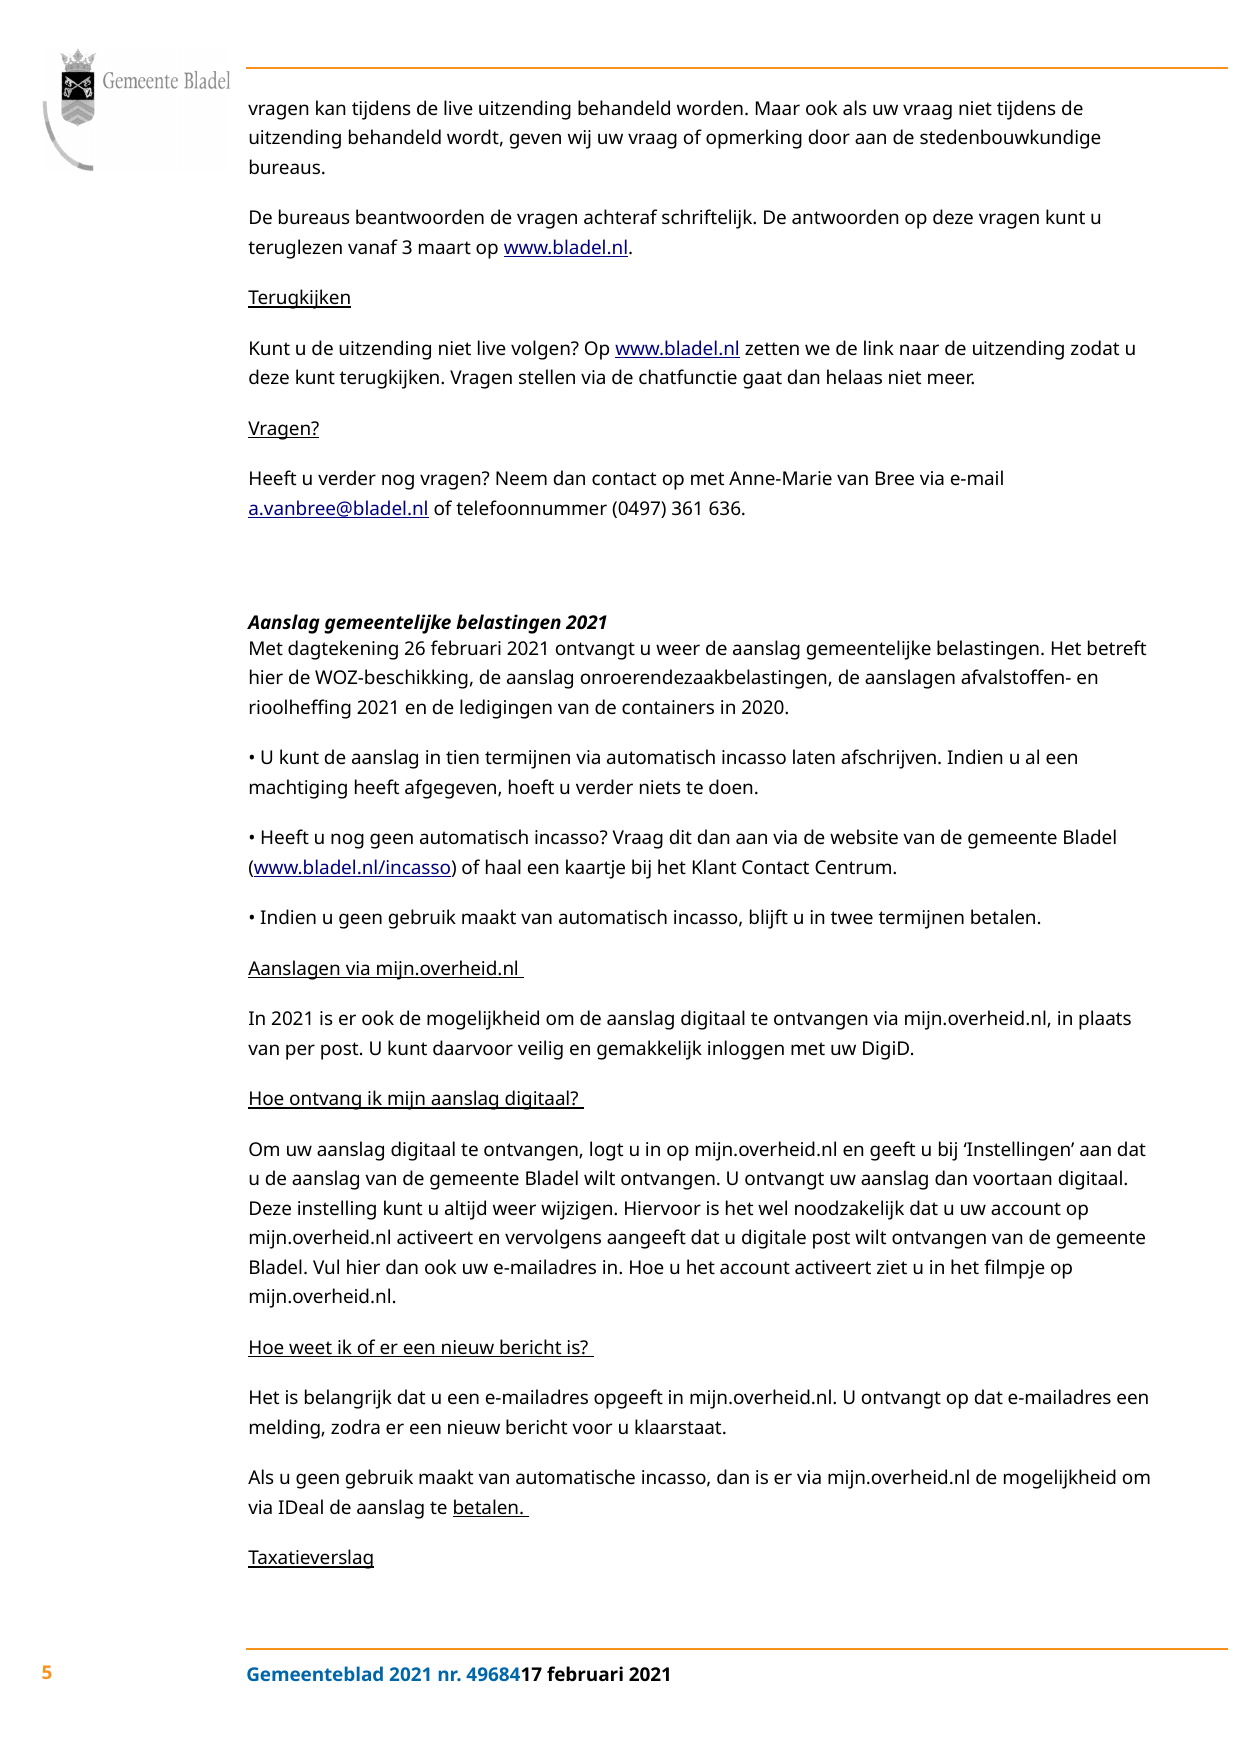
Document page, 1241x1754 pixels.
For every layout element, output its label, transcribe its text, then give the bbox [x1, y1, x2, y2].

picture [41, 47, 231, 172]
text Aanslagen via mijn.overheid.nl [248, 955, 1152, 981]
text Aanslag gemeentelijke belastingen 2021 [248, 609, 1152, 635]
text Heeft u verder nog vragen? Neem dan contact op met Anne-Marie van Bree via e-mail a.vanbree@bladel.nl of telefoonnummer (0497) 361 636. [248, 465, 1152, 521]
text Vragen? [248, 415, 1152, 441]
text vragen kan tijdens de live uitzending behandeld worden. Maar ook als uw vraag niet tijdens de uitzending behandeld wordt, geven wij uw vraag of opmerking door aan de stedenbouwkundige bureaus. [248, 95, 1152, 180]
text Als u geen gebruik maakt van automatische incasso, dan is er via mijn.overheid.nl de mogelijkheid om via IDeal de aanslag te betalen. [248, 1464, 1152, 1520]
text • U kunt de aanslag in tien termijnen via automatisch incasso laten afschrijven. Indien u al een machtiging heeft afgegeven, hoeft u verder niets te doen. [248, 744, 1152, 800]
text Terugkijken [248, 284, 1152, 310]
text In 2021 is er ook de mogelijkheid om de aanslag digitaal te ontvangen via mijn.overheid.nl, in plaats van per post. U kunt daarvoor veilig en gemakkelijk inloggen met uw DigiD. [248, 1005, 1152, 1061]
text Met dagtekening 26 februari 2021 ontvangt u weer de aanslag gemeentelijke belastingen. Het betreft hier de WOZ-beschikking, de aanslag onroerendezaakbelastingen, de aanslagen afvalstoffen- en rioolheffing 2021 en de ledigingen van de containers in 2020. [248, 635, 1152, 720]
text Taxatieverslag [248, 1544, 1152, 1570]
text Hoe weet ik of er een nieuw bericht is? [248, 1334, 1152, 1360]
text De bureaus beantwoorden de vragen achteraf schriftelijk. De antwoorden op deze vragen kunt u teruglezen vanaf 3 maart op www.bladel.nl. [248, 204, 1152, 260]
text • Heeft u nog geen automatisch incasso? Vraag dit dan aan via de website van de gemeente Bladel (www.bladel.nl/incasso) of haal een kaartje bij het Klant Contact Centrum. [248, 824, 1152, 880]
text Om uw aanslag digitaal te ontvangen, logt u in op mijn.overheid.nl en geeft u bij ‘Instellingen’ aan dat u de aanslag van de gemeente Bladel wilt ontvangen. U ontvangt uw aanslag dan voortaan digitaal. Deze instelling kunt u altijd weer wijzigen. Hiervoor is het wel noodzakelijk dat u uw account op mijn.overheid.nl activeert en vervolgens aangeeft dat u digitale post wilt ontvangen van de gemeente Bladel. Vul hier dan ook uw e-mailadres in. Hoe u het account activeert ziet u in het filmpje op mijn.overheid.nl. [248, 1136, 1152, 1309]
text • Indien u geen gebruik maakt van automatisch incasso, blijft u in twee termijnen betalen. [248, 904, 1152, 930]
text Hoe ontvang ik mijn aanslag digitaal? [248, 1085, 1152, 1111]
text Het is belangrijk dat u een e-mailadres opgeeft in mijn.overheid.nl. U ontvangt op dat e-mailadres een melding, zodra er een nieuw bericht voor u klaarstaat. [248, 1384, 1152, 1440]
text Kunt u de uitzending niet live volgen? Op www.bladel.nl zetten we de link naar de uitzending zodat u deze kunt terugkijken. Vragen stellen via de chatfunctie gaat dan helaas niet meer. [248, 335, 1152, 390]
